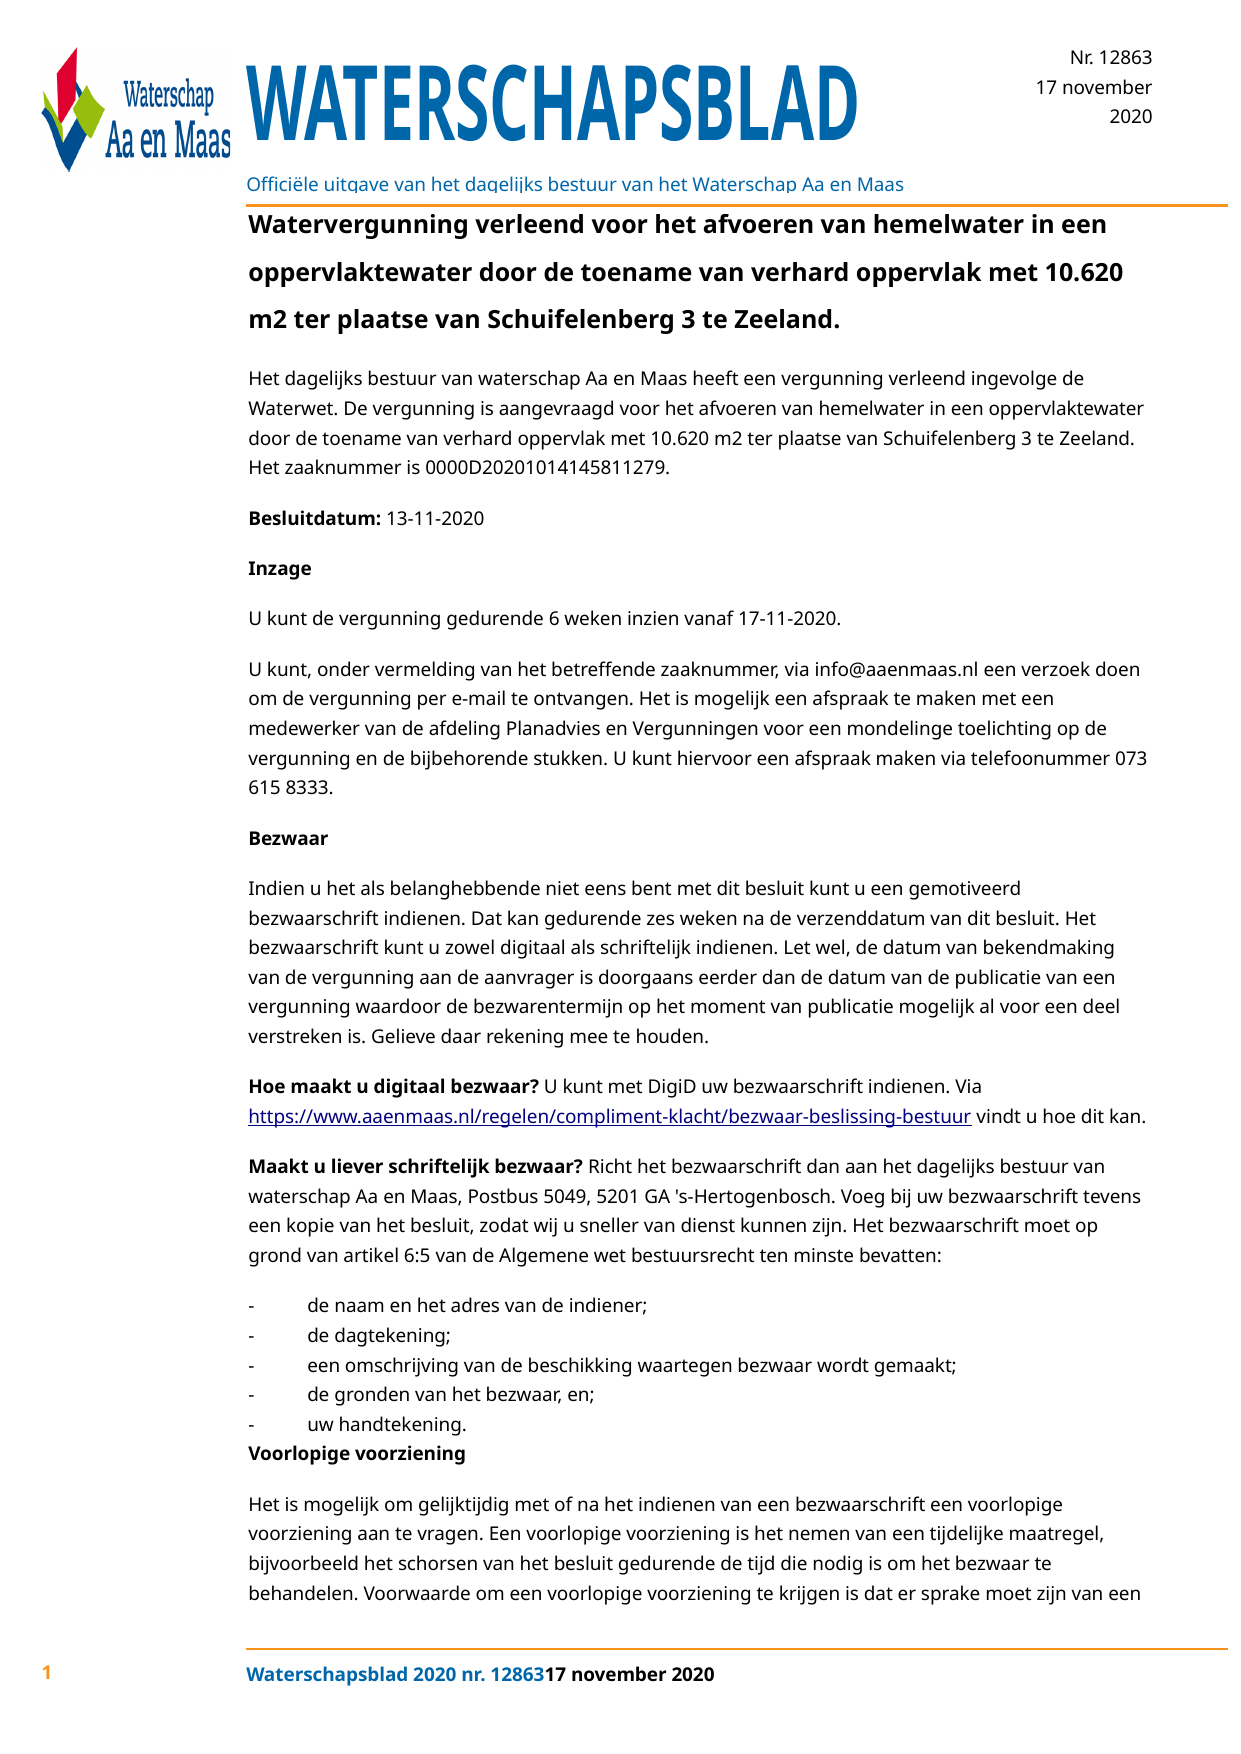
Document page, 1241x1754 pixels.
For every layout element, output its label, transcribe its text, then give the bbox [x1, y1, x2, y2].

text Het dagelijks bestuur van waterschap Aa en Maas heeft een vergunning verleend ingevolge de Waterwet. De vergunning is aangevraagd voor het afvoeren van hemelwater in een oppervlaktewater door de toename van verhard oppervlak met 10.620 m2 ter plaatse van Schuifelenberg 3 te Zeeland. Het zaaknummer is 0000D20201014145811279. [248, 366, 1152, 480]
text Hoe maakt u digitaal bezwaar? U kunt met DigiD uw bezwaarschrift indienen. Via https://www.aaenmaas.nl/regelen/compliment-klacht/bezwaar-beslissing-bestuur vindt u hoe dit kan. [248, 1073, 1152, 1129]
text Inzage [248, 555, 1152, 581]
picture [41, 47, 231, 172]
text Indien u het als belanghebbende niet eens bent met dit besluit kunt u een gemotiveerd bezwaarschrift indienen. Dat kan gedurende zes weken na de verzenddatum van dit besluit. Het bezwaarschrift kunt u zowel digitaal als schriftelijk indienen. Let wel, de datum van bekendmaking van de vergunning aan de aanvrager is doorgaans eerder dan de datum van de publicatie van een vergunning waardoor de bezwarentermijn op het moment van publicatie mogelijk al voor een deel verstreken is. Gelieve daar rekening mee te houden. [248, 875, 1152, 1049]
list de gronden van het bezwaar, en; [248, 1381, 1152, 1407]
text Het is mogelijk om gelijktijdig met of na het indienen van een bezwaarschrift een voorlopige voorziening aan te vragen. Een voorlopige voorziening is het nemen van een tijdelijke maatregel, bijvoorbeeld het schorsen van het besluit gedurende de tijd die nodig is om het bezwaar te behandelen. Voorwaarde om een voorlopige voorziening te krijgen is dat er sprake moet zijn van een [248, 1491, 1152, 1605]
list de naam en het adres van de indiener; [248, 1293, 1152, 1318]
text Maakt u liever schriftelijk bezwaar? Richt het bezwaarschrift dan aan het dagelijks bestuur van waterschap Aa en Maas, Postbus 5049, 5201 GA 's-Hertogenbosch. Voeg bij uw bezwaarschrift tevens een kopie van het besluit, zodat wij u sneller van dienst kunnen zijn. Het bezwaarschrift moet op grond van artikel 6:5 van de Algemene wet bestuursrecht ten minste bevatten: [248, 1153, 1152, 1268]
list een omschrijving van de beschikking waartegen bezwaar wordt gemaakt; [248, 1352, 1152, 1377]
text Voorlopige voorziening [248, 1441, 1152, 1466]
text Besluitdatum: 13-11-2020 [248, 505, 1152, 530]
list uw handtekening. [248, 1411, 1152, 1437]
text Bezwaar [248, 825, 1152, 850]
list de dagtekening; [248, 1322, 1152, 1348]
text U kunt, onder vermelding van het betreffende zaaknummer, via info@aaenmaas.nl een verzoek doen om de vergunning per e-mail te ontvangen. Het is mogelijk een afspraak te maken met een medewerker van de afdeling Planadvies en Vergunningen voor een mondelinge toelichting op de vergunning en de bijbehorende stukken. U kunt hiervoor een afspraak maken via telefoonummer 073 615 8333. [248, 656, 1152, 800]
text U kunt de vergunning gedurende 6 weken inzien vanaf 17-11-2020. [248, 606, 1152, 631]
text Watervergunning verleend voor het afvoeren van hemelwater in een oppervlaktewater door de toename van verhard oppervlak met 10.620 m2 ter plaatse van Schuifelenberg 3 te Zeeland. [248, 207, 1152, 336]
